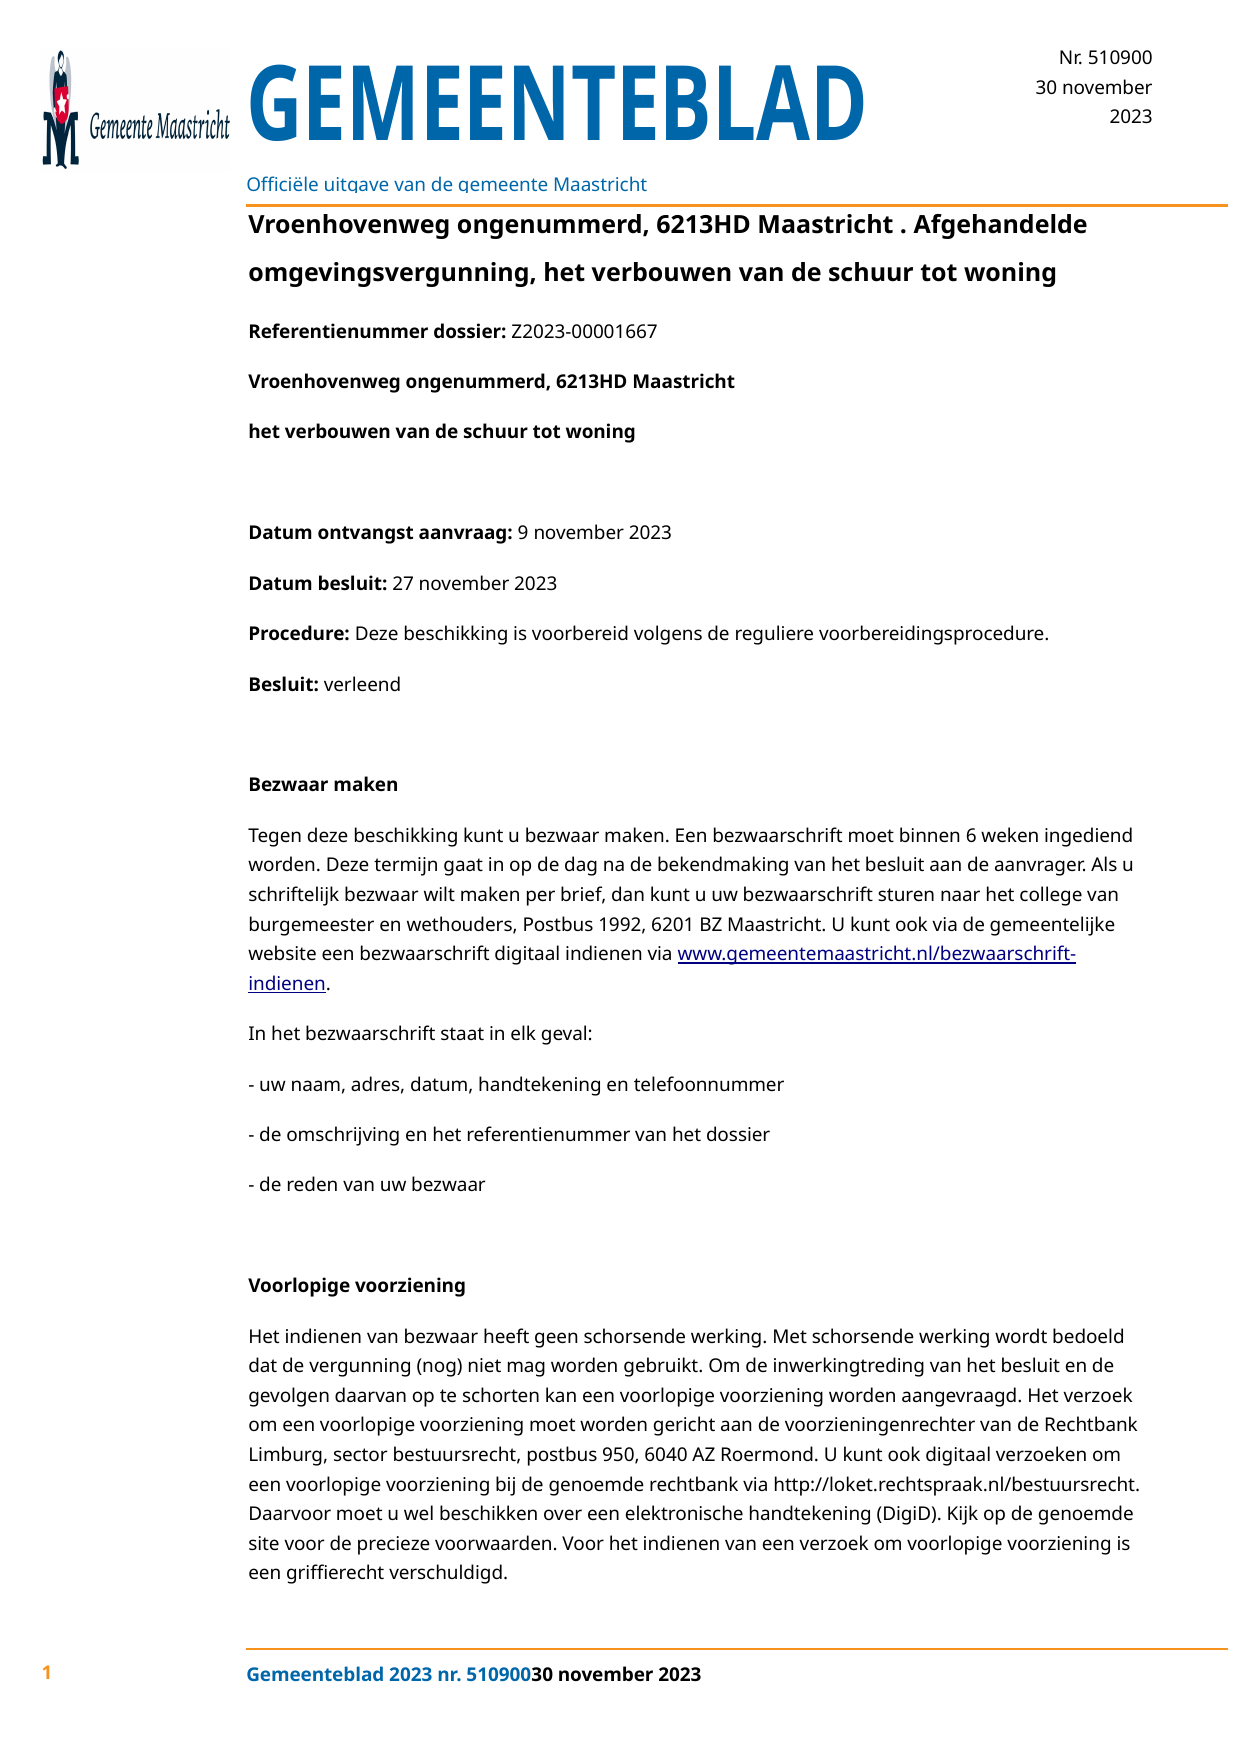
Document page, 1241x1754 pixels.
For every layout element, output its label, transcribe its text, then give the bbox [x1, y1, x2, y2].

text Het indienen van bezwaar heeft geen schorsende werking. Met schorsende werking wordt bedoeld dat de vergunning (nog) niet mag worden gebruikt. Om de inwerkingtreding van het besluit en de gevolgen daarvan op te schorten kan een voorlopige voorziening worden aangevraagd. Het verzoek om een voorlopige voorziening moet worden gericht aan de voorzieningenrechter van de Rechtbank Limburg, sector bestuursrecht, postbus 950, 6040 AZ Roermond. U kunt ook digitaal verzoeken om een voorlopige voorziening bij de genoemde rechtbank via http://loket.rechtspraak.nl/bestuursrecht. Daarvoor moet u wel beschikken over een elektronische handtekening (DigiD). Kijk op de genoemde site voor de precieze voorwaarden. Voor het indienen van een verzoek om voorlopige voorziening is een griffierecht verschuldigd. [248, 1323, 1152, 1585]
text Datum besluit: 27 november 2023 [248, 570, 1152, 596]
text Referentienummer dossier: Z2023-00001667 [248, 318, 1152, 344]
text Vroenhovenweg ongenummerd, 6213HD Maastricht . Afgehandelde omgevingsvergunning, het verbouwen van de schuur tot woning [248, 207, 1152, 288]
text het verbouwen van de schuur tot woning [248, 419, 1152, 444]
text Besluit: verleend [248, 671, 1152, 697]
text Voorlopige voorziening [248, 1272, 1152, 1298]
text Tegen deze beschikking kunt u bezwaar maken. Een bezwaarschrift moet binnen 6 weken ingediend worden. Deze termijn gaat in op de dag na de bekendmaking van het besluit aan de aanvrager. Als u schriftelijk bezwaar wilt maken per brief, dan kunt u uw bezwaarschrift sturen naar het college van burgemeester en wethouders, Postbus 1992, 6201 BZ Maastricht. U kunt ook via de gemeentelijke website een bezwaarschrift digitaal indienen via www.gemeentemaastricht.nl/bezwaarschrift-indienen. [248, 822, 1152, 996]
text - de omschrijving en het referentienummer van het dossier [248, 1121, 1152, 1147]
text In het bezwaarschrift staat in elk geval: [248, 1020, 1152, 1046]
text Datum ontvangst aanvraag: 9 november 2023 [248, 519, 1152, 545]
text Vroenhovenweg ongenummerd, 6213HD Maastricht [248, 368, 1152, 394]
text Procedure: Deze beschikking is voorbereid volgens de reguliere voorbereidingsprocedure. [248, 620, 1152, 646]
picture [41, 47, 231, 172]
text Bezwaar maken [248, 772, 1152, 797]
text - uw naam, adres, datum, handtekening en telefoonnummer [248, 1071, 1152, 1097]
text - de reden van uw bezwaar [248, 1172, 1152, 1197]
